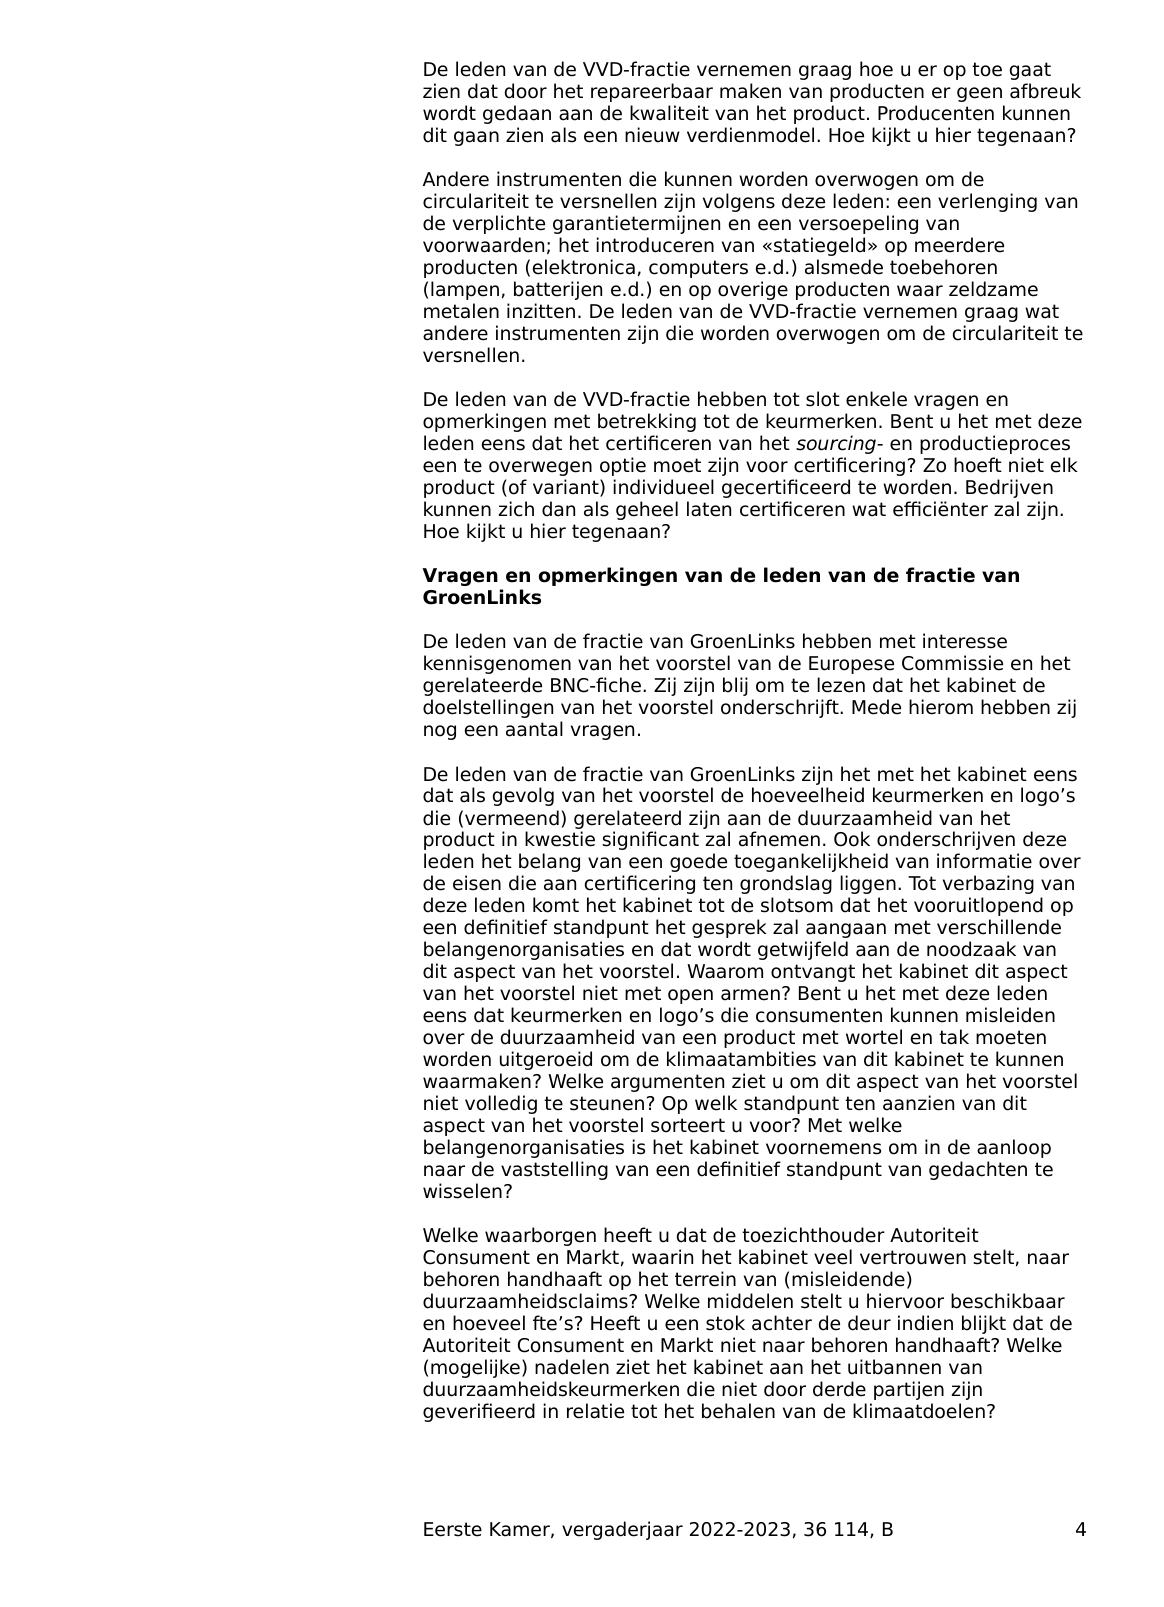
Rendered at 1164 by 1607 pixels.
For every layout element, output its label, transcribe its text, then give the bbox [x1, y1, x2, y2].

text De leden van de VVD-fractie vernemen graag hoe u er op toe gaat zien dat door het repareerbaar maken van producten er geen afbreuk wordt gedaan aan de kwaliteit van het product. Producenten kunnen dit gaan zien als een nieuw verdienmodel. Hoe kijkt u hier tegenaan? [422, 59, 1087, 147]
text Andere instrumenten die kunnen worden overwogen om de circulariteit te versnellen zijn volgens deze leden: een verlenging van de verplichte garantietermijnen en een versoepeling van voorwaarden; het introduceren van «statiegeld» op meerdere producten (elektronica, computers e.d.) alsmede toebehoren (lampen, batterijen e.d.) en op overige producten waar zeldzame metalen inzitten. De leden van de VVD-fractie vernemen graag wat andere instrumenten zijn die worden overwogen om de circulariteit te versnellen. [422, 169, 1087, 367]
text De leden van de VVD-fractie hebben tot slot enkele vragen en opmerkingen met betrekking tot de keurmerken. Bent u het met deze leden eens dat het certificeren van het sourcing- en productieproces een te overwegen optie moet zijn voor certificering? Zo hoeft niet elk product (of variant) individueel gecertificeerd te worden. Bedrijven kunnen zich dan als geheel laten certificeren wat efficiënter zal zijn. Hoe kijkt u hier tegenaan? [422, 389, 1087, 543]
text De leden van de fractie van GroenLinks hebben met interesse kennisgenomen van het voorstel van de Europese Commissie en het gerelateerde BNC-fiche. Zij zijn blij om te lezen dat het kabinet de doelstellingen van het voorstel onderschrijft. Mede hierom hebben zij nog een aantal vragen. [422, 631, 1087, 741]
subtitle Vragen en opmerkingen van de leden van de fractie van GroenLinks [422, 565, 1087, 609]
text Welke waarborgen heeft u dat de toezichthouder Autoriteit Consument en Markt, waarin het kabinet veel vertrouwen stelt, naar behoren handhaaft op het terrein van (misleidende) duurzaamheidsclaims? Welke middelen stelt u hiervoor beschikbaar en hoeveel fte’s? Heeft u een stok achter de deur indien blijkt dat de Autoriteit Consument en Markt niet naar behoren handhaaft? Welke (mogelijke) nadelen ziet het kabinet aan het uitbannen van duurzaamheidskeurmerken die niet door derde partijen zijn geverifieerd in relatie tot het behalen van de klimaatdoelen? [422, 1225, 1087, 1423]
text De leden van de fractie van GroenLinks zijn het met het kabinet eens dat als gevolg van het voorstel de hoeveelheid keurmerken en logo’s die (vermeend) gerelateerd zijn aan de duurzaamheid van het product in kwestie significant zal afnemen. Ook onderschrijven deze leden het belang van een goede toegankelijkheid van informatie over de eisen die aan certificering ten grondslag liggen. Tot verbazing van deze leden komt het kabinet tot de slotsom dat het vooruitlopend op een definitief standpunt het gesprek zal aangaan met verschillende belangenorganisaties en dat wordt getwijfeld aan de noodzaak van dit aspect van het voorstel. Waarom ontvangt het kabinet dit aspect van het voorstel niet met open armen? Bent u het met deze leden eens dat keurmerken en logo’s die consumenten kunnen misleiden over de duurzaamheid van een product met wortel en tak moeten worden uitgeroeid om de klimaatambities van dit kabinet te kunnen waarmaken? Welke argumenten ziet u om dit aspect van het voorstel niet volledig te steunen? Op welk standpunt ten aanzien van dit aspect van het voorstel sorteert u voor? Met welke belangenorganisaties is het kabinet voornemens om in de aanloop naar de vaststelling van een definitief standpunt van gedachten te wisselen? [422, 763, 1087, 1203]
